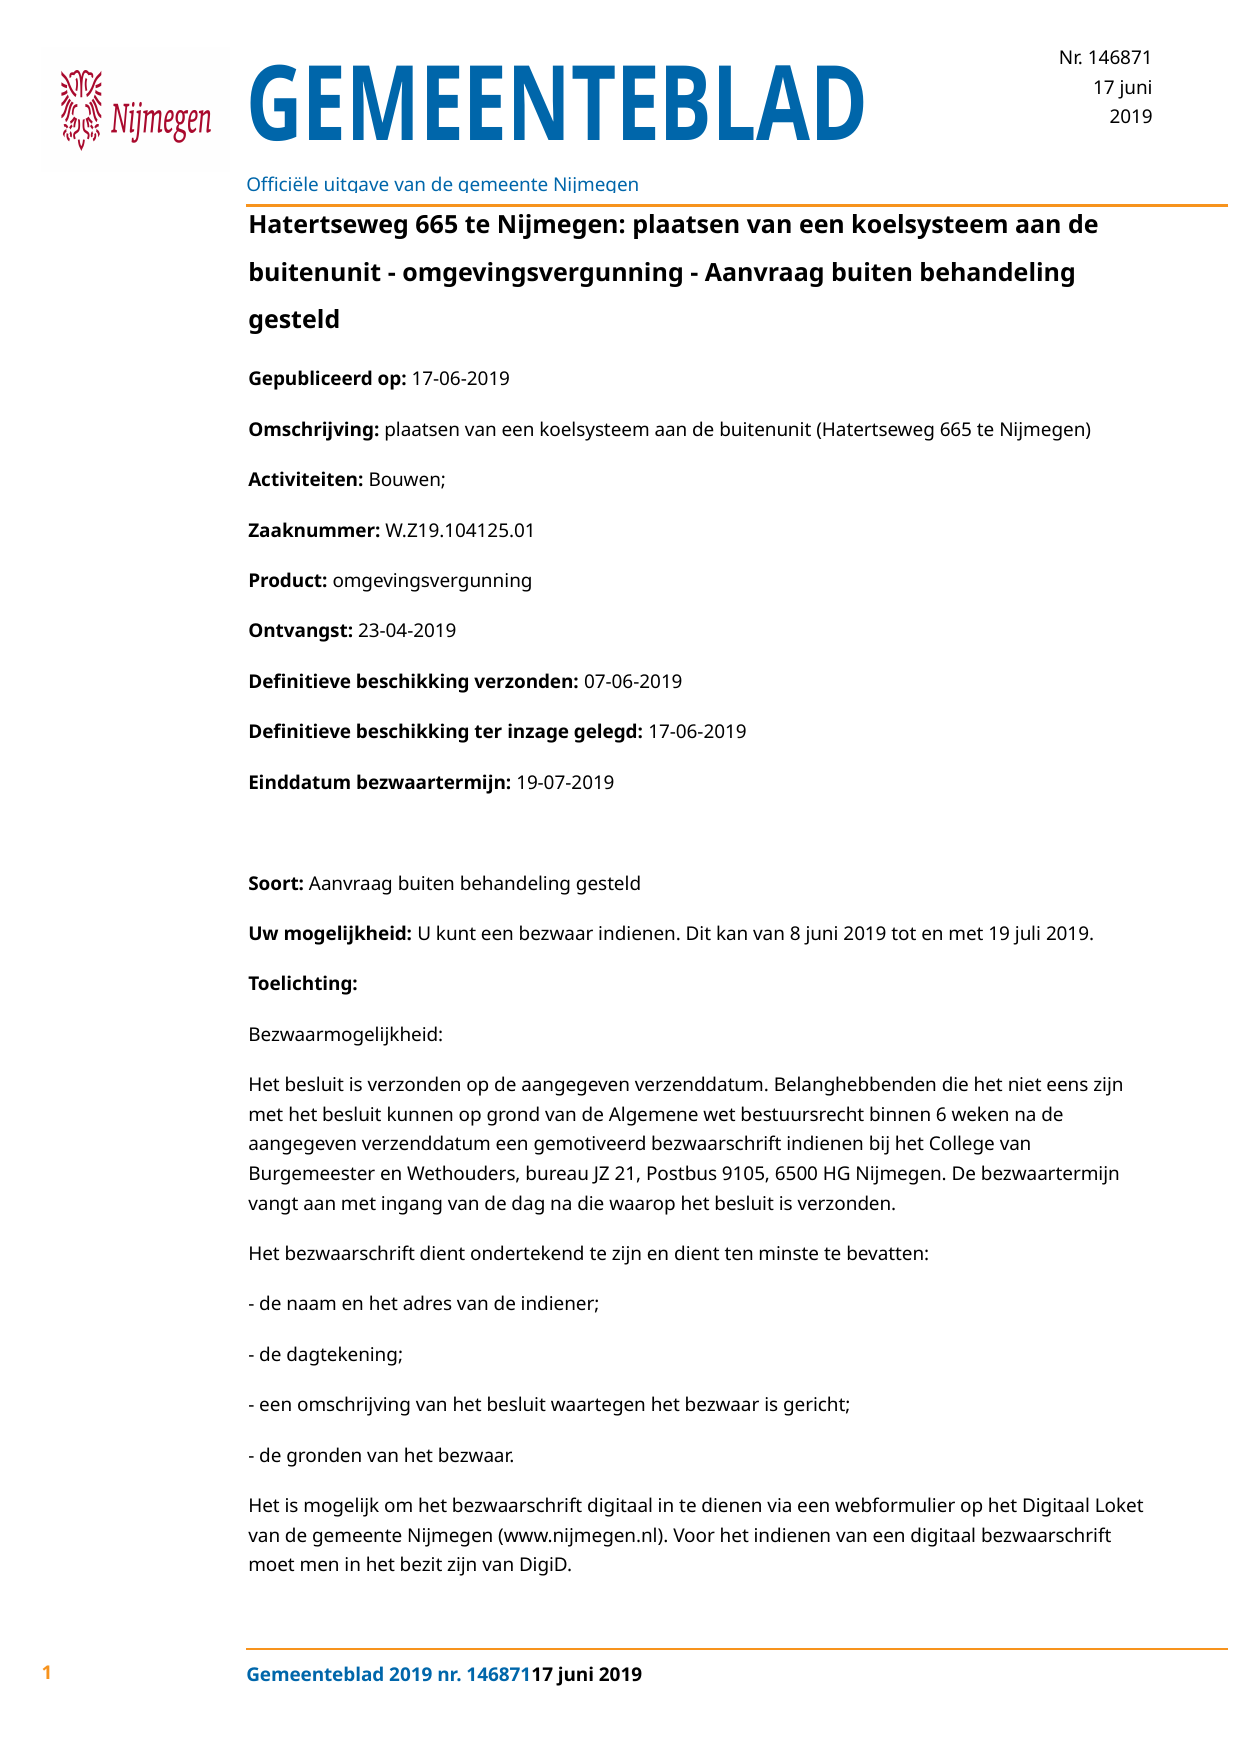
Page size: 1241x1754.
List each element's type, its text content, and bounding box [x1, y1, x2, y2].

text Bezwaarmogelijkheid: [248, 1021, 1152, 1047]
text Gepubliceerd op: 17-06-2019 [248, 366, 1152, 391]
text Zaaknummer: W.Z19.104125.01 [248, 517, 1152, 542]
text Omschrijving: plaatsen van een koelsysteem aan de buitenunit (Hatertseweg 665 te Nijmegen) [248, 416, 1152, 442]
text Soort: Aanvraag buiten behandeling gesteld [248, 870, 1152, 895]
text - een omschrijving van het besluit waartegen het bezwaar is gericht; [248, 1391, 1152, 1417]
text Toelichting: [248, 971, 1152, 996]
text Product: omgevingsvergunning [248, 567, 1152, 593]
text Hatertseweg 665 te Nijmegen: plaatsen van een koelsysteem aan de buitenunit - omgevingsvergunning - Aanvraag buiten behandeling gesteld [248, 207, 1152, 336]
text Definitieve beschikking ter inzage gelegd: 17-06-2019 [248, 718, 1152, 744]
text Activiteiten: Bouwen; [248, 466, 1152, 492]
text Ontvangst: 23-04-2019 [248, 618, 1152, 643]
text Definitieve beschikking verzonden: 07-06-2019 [248, 668, 1152, 694]
text - de naam en het adres van de indiener; [248, 1291, 1152, 1316]
text Het is mogelijk om het bezwaarschrift digitaal in te dienen via een webformulier op het Digitaal Loket van de gemeente Nijmegen (www.nijmegen.nl). Voor het indienen van een digitaal bezwaarschrift moet men in het bezit zijn van DigiD. [248, 1492, 1152, 1577]
text - de dagtekening; [248, 1341, 1152, 1367]
text - de gronden van het bezwaar. [248, 1442, 1152, 1467]
picture [41, 47, 231, 172]
text Einddatum bezwaartermijn: 19-07-2019 [248, 769, 1152, 794]
text Het bezwaarschrift dient ondertekend te zijn en dient ten minste te bevatten: [248, 1240, 1152, 1266]
text Uw mogelijkheid: U kunt een bezwaar indienen. Dit kan van 8 juni 2019 tot en met 19 juli 2019. [248, 920, 1152, 946]
text Het besluit is verzonden op de aangegeven verzenddatum. Belanghebbenden die het niet eens zijn met het besluit kunnen op grond van de Algemene wet bestuursrecht binnen 6 weken na de aangegeven verzenddatum een gemotiveerd bezwaarschrift indienen bij het College van Burgemeester en Wethouders, bureau JZ 21, Postbus 9105, 6500 HG Nijmegen. De bezwaartermijn vangt aan met ingang van de dag na die waarop het besluit is verzonden. [248, 1071, 1152, 1215]
